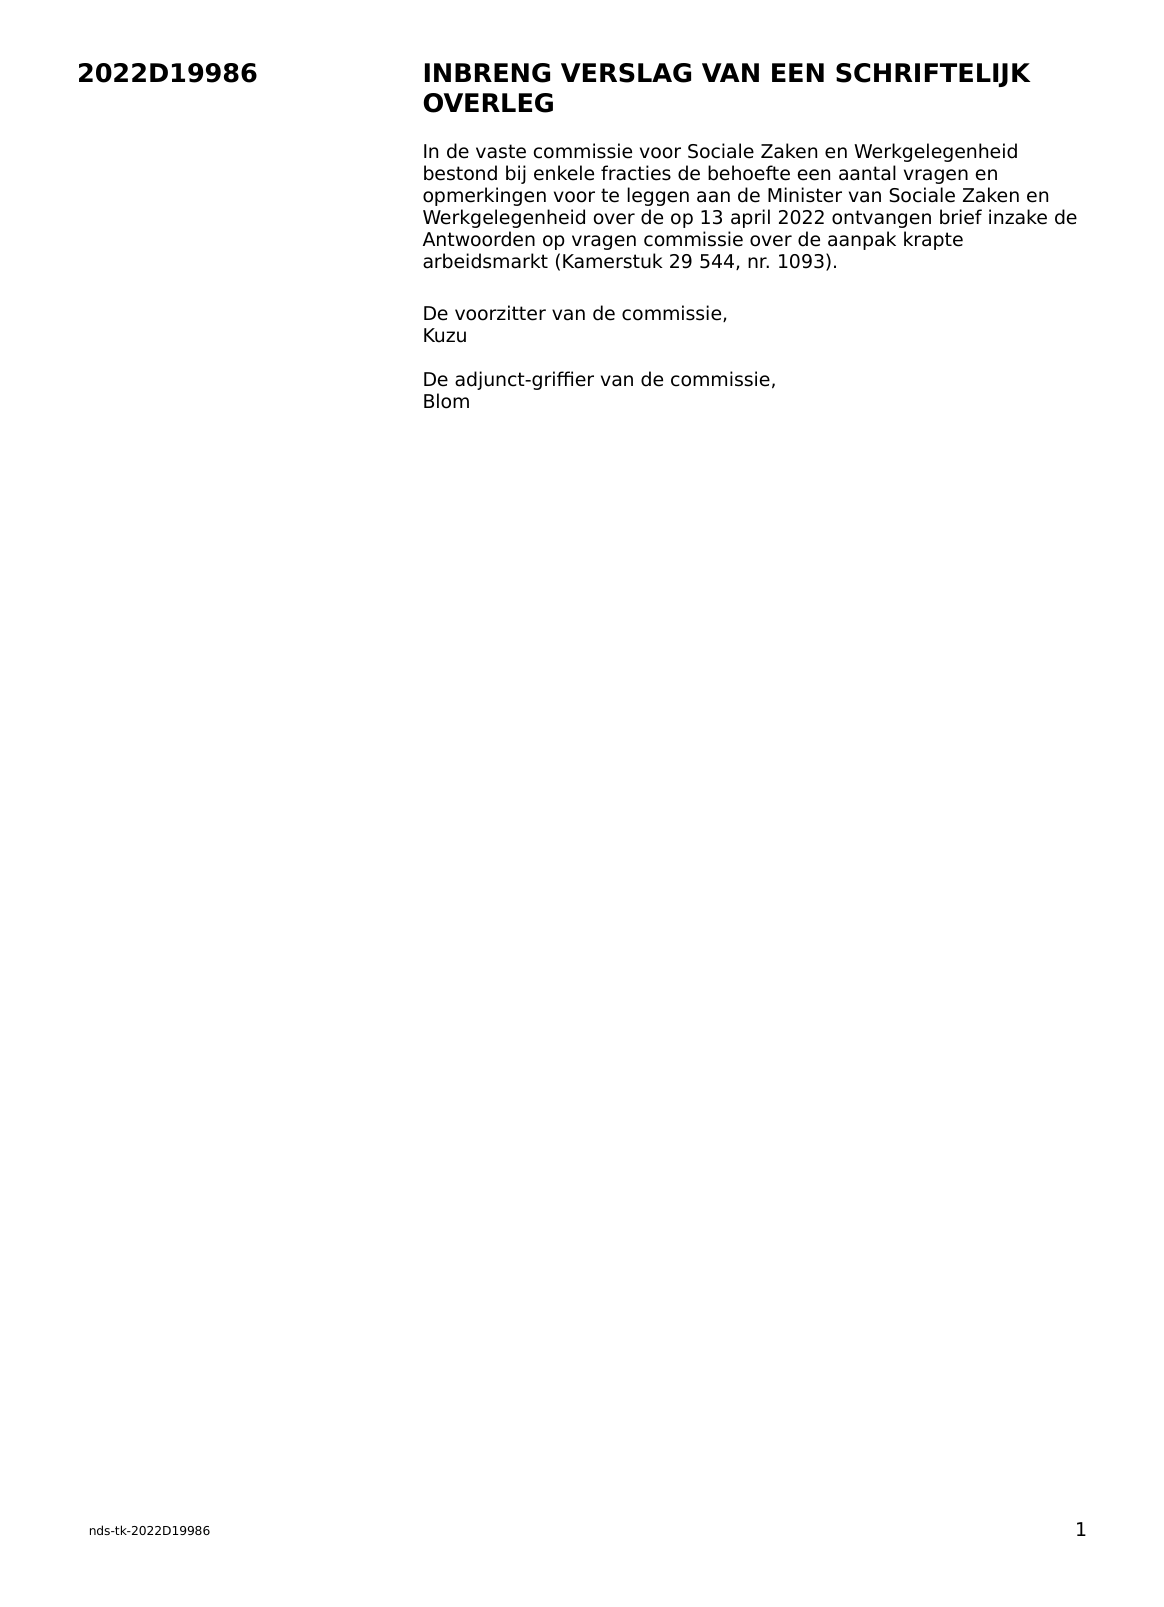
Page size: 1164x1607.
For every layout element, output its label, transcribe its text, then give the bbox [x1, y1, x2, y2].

text 2022D19986 INBRENG VERSLAG VAN EEN SCHRIFTELIJK OVERLEG [77, 59, 1087, 118]
text De adjunct-griffier van de commissie, Blom [422, 369, 1087, 413]
text In de vaste commissie voor Sociale Zaken en Werkgelegenheid bestond bij enkele fracties de behoefte een aantal vragen en opmerkingen voor te leggen aan de Minister van Sociale Zaken en Werkgelegenheid over de op 13 april 2022 ontvangen brief inzake de Antwoorden op vragen commissie over de aanpak krapte arbeidsmarkt (Kamerstuk 29 544, nr. 1093). [422, 141, 1087, 272]
text nds-tk-2022D19986 [88, 1524, 323, 1538]
text De voorzitter van de commissie, Kuzu [422, 302, 1087, 346]
